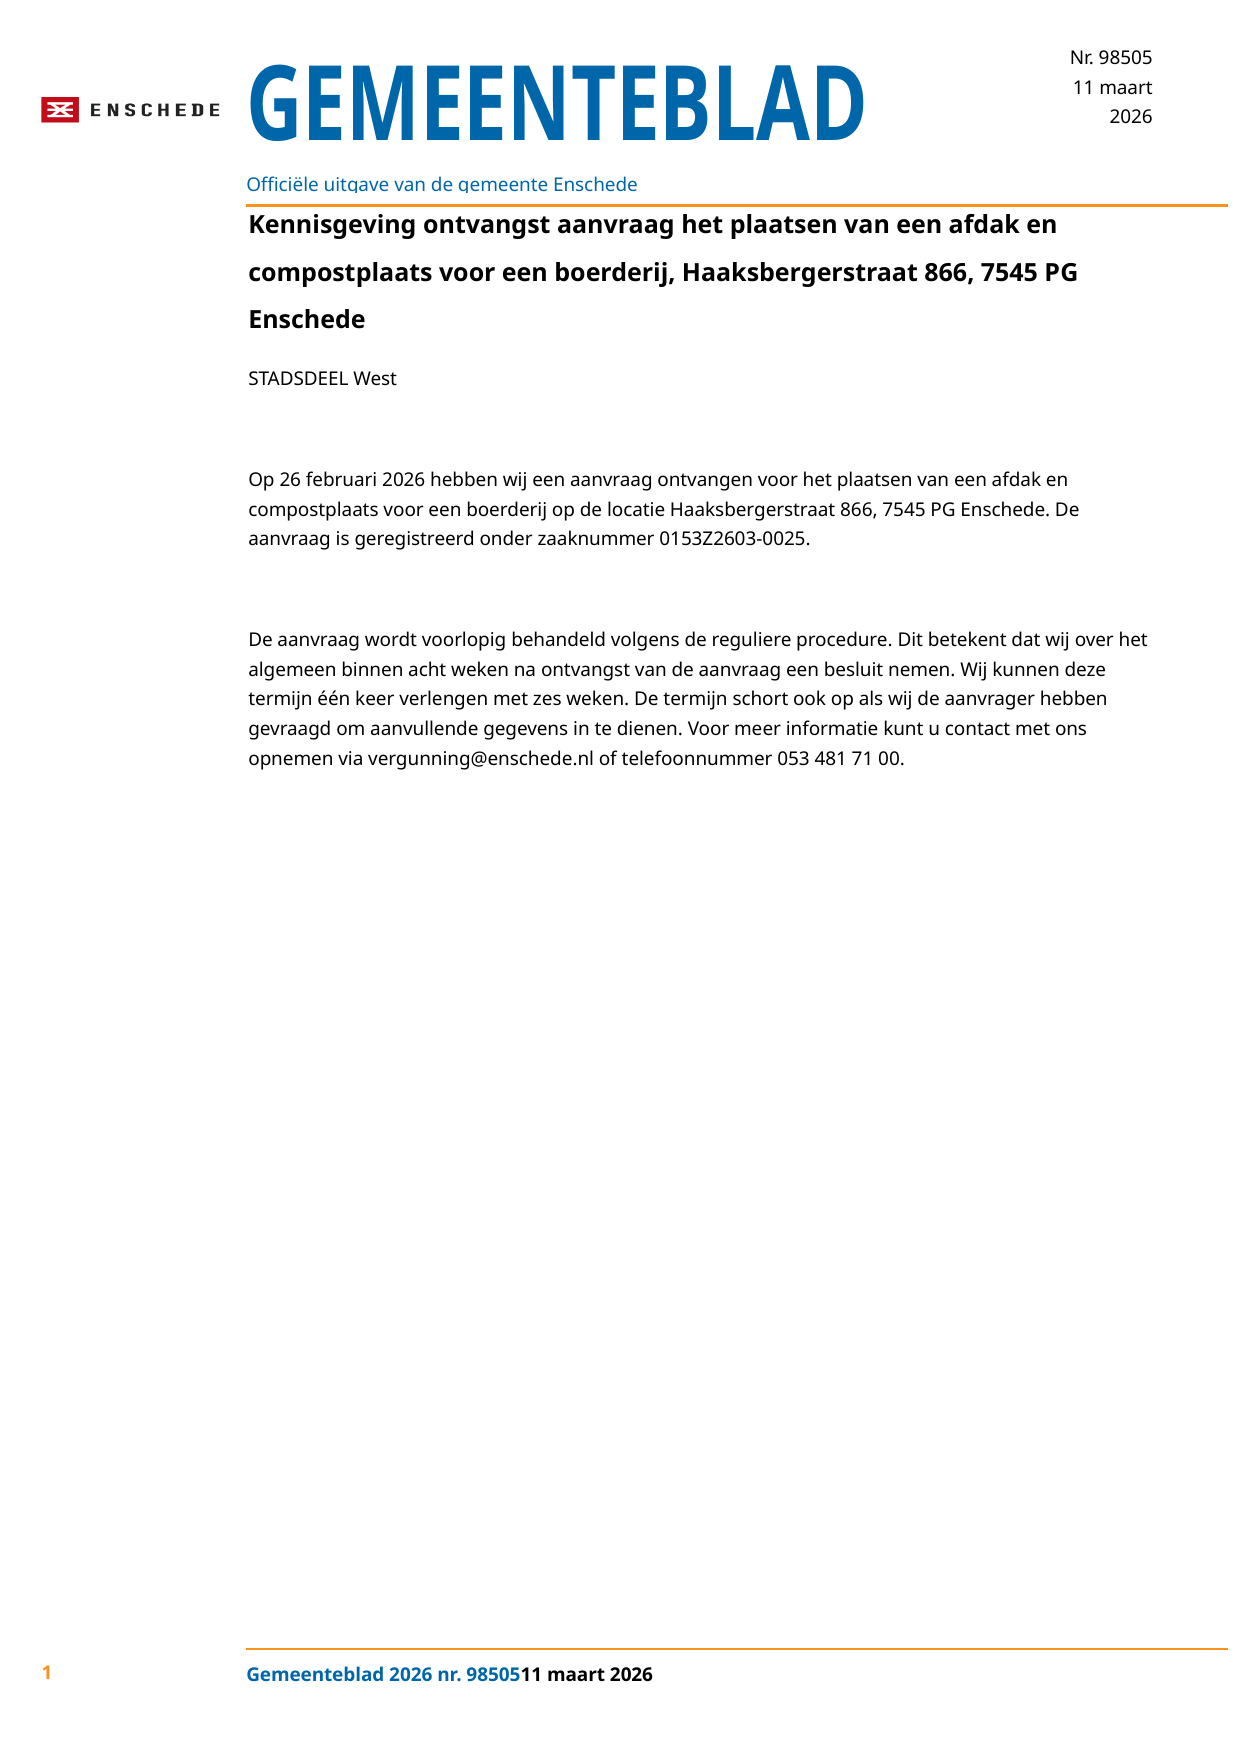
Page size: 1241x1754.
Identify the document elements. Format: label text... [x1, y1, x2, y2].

text De aanvraag wordt voorlopig behandeld volgens de reguliere procedure. Dit betekent dat wij over het algemeen binnen acht weken na ontvangst van de aanvraag een besluit nemen. Wij kunnen deze termijn één keer verlengen met zes weken. De termijn schort ook op als wij de aanvrager hebben gevraagd om aanvullende gegevens in te dienen. Voor meer informatie kunt u contact met ons opnemen via vergunning@enschede.nl of telefoonnummer 053 481 71 00. [248, 626, 1152, 770]
text Op 26 februari 2026 hebben wij een aanvraag ontvangen voor het plaatsen van een afdak en compostplaats voor een boerderij op de locatie Haaksbergerstraat 866, 7545 PG Enschede. De aanvraag is geregistreerd onder zaaknummer 0153Z2603-0025. [248, 466, 1152, 551]
picture [41, 47, 231, 172]
text Kennisgeving ontvangst aanvraag het plaatsen van een afdak en compostplaats voor een boerderij, Haaksbergerstraat 866, 7545 PG Enschede [248, 207, 1152, 336]
text STADSDEEL West [248, 366, 1152, 391]
